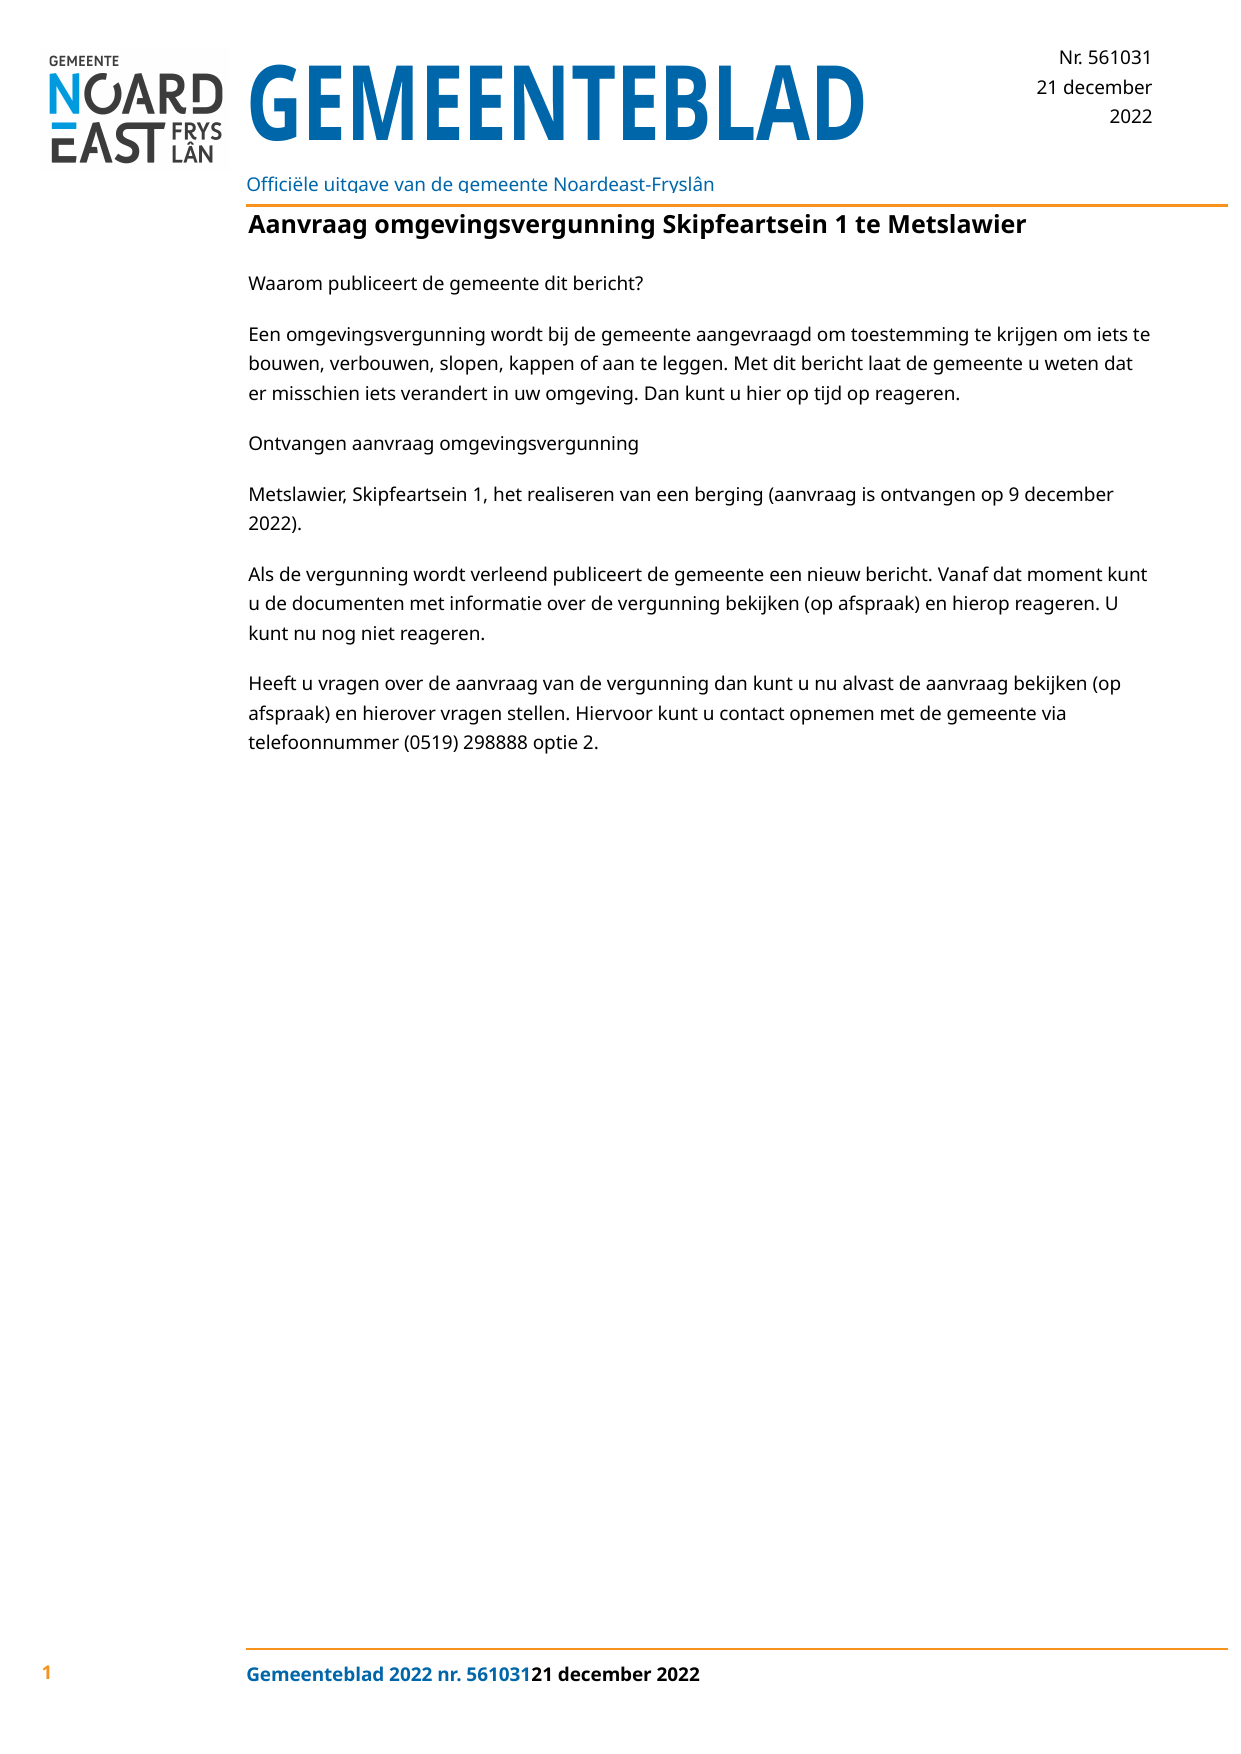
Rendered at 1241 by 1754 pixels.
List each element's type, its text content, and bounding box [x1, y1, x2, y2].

text Waarom publiceert de gemeente dit bericht? [248, 270, 1152, 296]
text Aanvraag omgevingsvergunning Skipfeartsein 1 te Metslawier [248, 207, 1152, 241]
text Een omgevingsvergunning wordt bij de gemeente aangevraagd om toestemming te krijgen om iets te bouwen, verbouwen, slopen, kappen of aan te leggen. Met dit bericht laat de gemeente u weten dat er misschien iets verandert in uw omgeving. Dan kunt u hier op tijd op reageren. [248, 321, 1152, 406]
text Metslawier, Skipfeartsein 1, het realiseren van een berging (aanvraag is ontvangen op 9 december 2022). [248, 481, 1152, 536]
picture [41, 47, 231, 172]
text Ontvangen aanvraag omgevingsvergunning [248, 430, 1152, 456]
text Als de vergunning wordt verleend publiceert de gemeente een nieuw bericht. Vanaf dat moment kunt u de documenten met informatie over de vergunning bekijken (op afspraak) en hierop reageren. U kunt nu nog niet reageren. [248, 561, 1152, 646]
text Heeft u vragen over de aanvraag van de vergunning dan kunt u nu alvast de aanvraag bekijken (op afspraak) en hierover vragen stellen. Hiervoor kunt u contact opnemen met de gemeente via telefoonnummer (0519) 298888 optie 2. [248, 670, 1152, 755]
